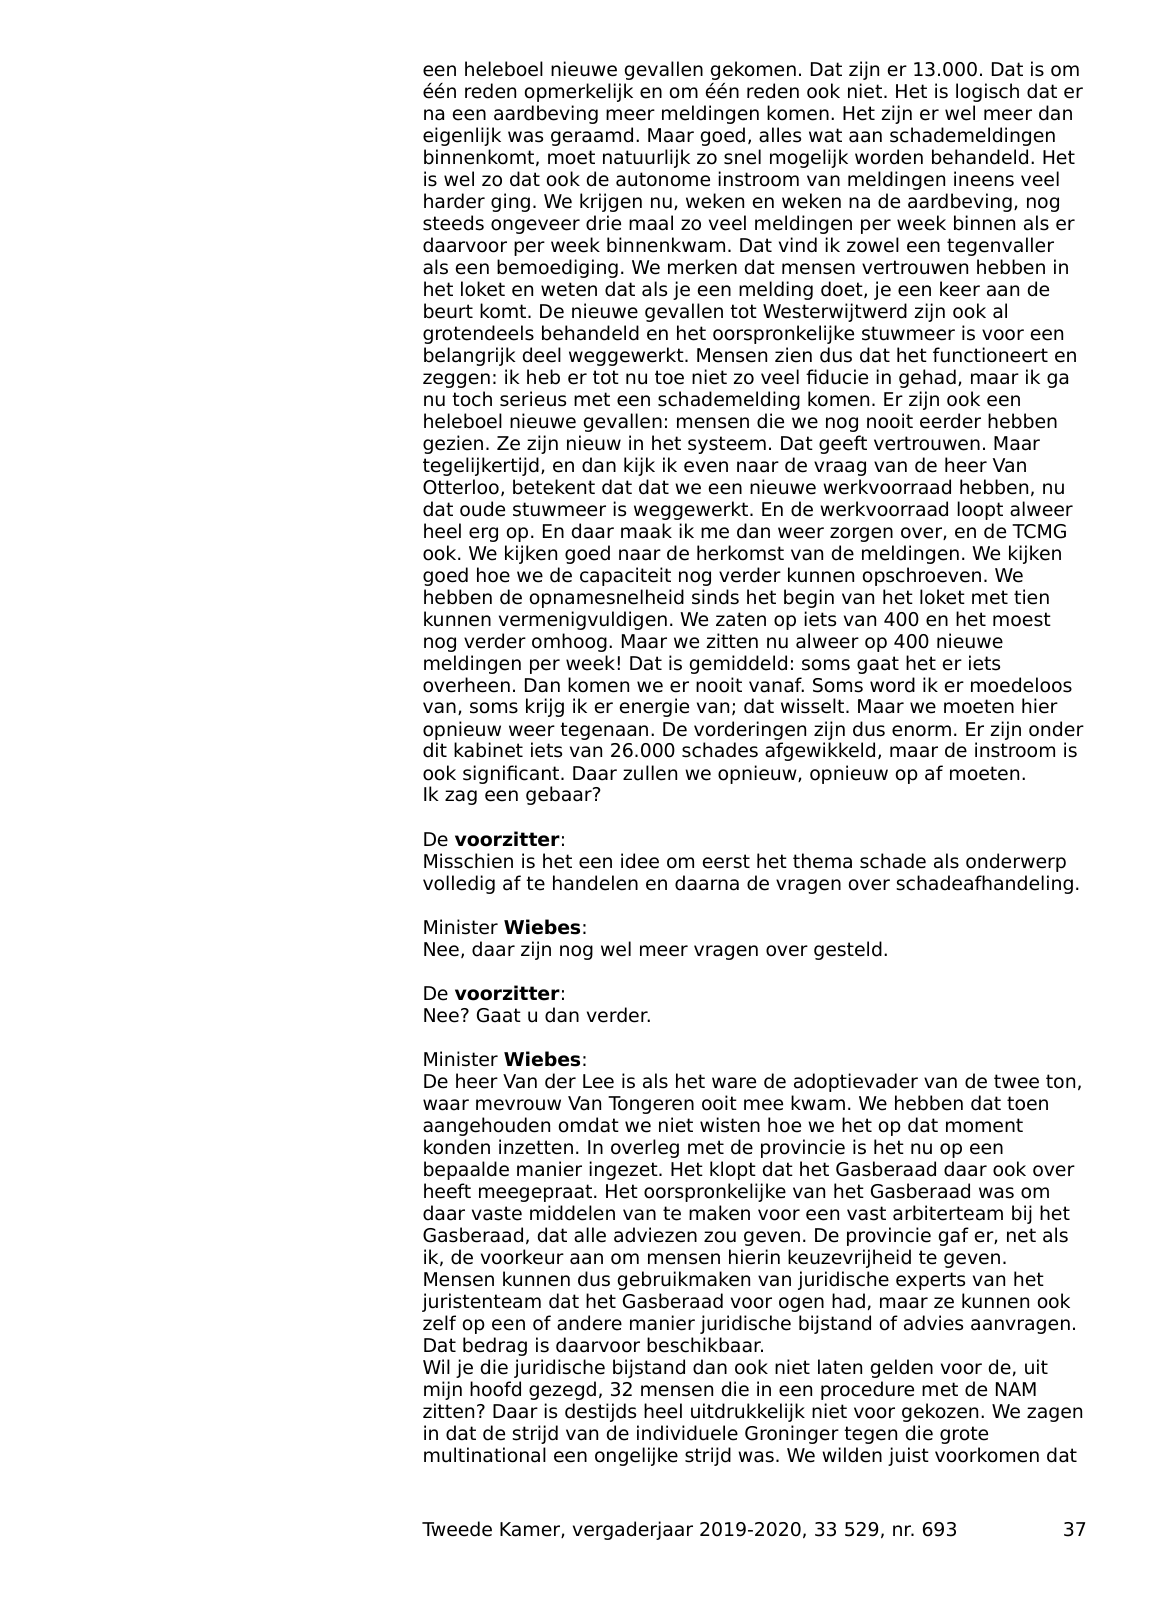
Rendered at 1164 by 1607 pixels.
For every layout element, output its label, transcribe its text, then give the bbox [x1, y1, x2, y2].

text Nee, daar zijn nog wel meer vragen over gesteld. [422, 939, 1087, 961]
text een heleboel nieuwe gevallen gekomen. Dat zijn er 13.000. Dat is om één reden opmerkelijk en om één reden ook niet. Het is logisch dat er na een aardbeving meer meldingen komen. Het zijn er wel meer dan eigenlijk was geraamd. Maar goed, alles wat aan schademeldingen binnenkomt, moet natuurlijk zo snel mogelijk worden behandeld. Het is wel zo dat ook de autonome instroom van meldingen ineens veel harder ging. We krijgen nu, weken en weken na de aardbeving, nog steeds ongeveer drie maal zo veel meldingen per week binnen als er daarvoor per week binnenkwam. Dat vind ik zowel een tegenvaller als een bemoediging. We merken dat mensen vertrouwen hebben in het loket en weten dat als je een melding doet, je een keer aan de beurt komt. De nieuwe gevallen tot Westerwijtwerd zijn ook al grotendeels behandeld en het oorspronkelijke stuwmeer is voor een belangrijk deel weggewerkt. Mensen zien dus dat het functioneert en zeggen: ik heb er tot nu toe niet zo veel fiducie in gehad, maar ik ga nu toch serieus met een schademelding komen. Er zijn ook een heleboel nieuwe gevallen: mensen die we nog nooit eerder hebben gezien. Ze zijn nieuw in het systeem. Dat geeft vertrouwen. Maar tegelijkertijd, en dan kijk ik even naar de vraag van de heer Van Otterloo, betekent dat dat we een nieuwe werkvoorraad hebben, nu dat oude stuwmeer is weggewerkt. En de werkvoorraad loopt alweer heel erg op. En daar maak ik me dan weer zorgen over, en de TCMG ook. We kijken goed naar de herkomst van de meldingen. We kijken goed hoe we de capaciteit nog verder kunnen opschroeven. We hebben de opnamesnelheid sinds het begin van het loket met tien kunnen vermenigvuldigen. We zaten op iets van 400 en het moest nog verder omhoog. Maar we zitten nu alweer op 400 nieuwe meldingen per week! Dat is gemiddeld: soms gaat het er iets overheen. Dan komen we er nooit vanaf. Soms word ik er moedeloos van, soms krijg ik er energie van; dat wisselt. Maar we moeten hier opnieuw weer tegenaan. De vorderingen zijn dus enorm. Er zijn onder dit kabinet iets van 26.000 schades afgewikkeld, maar de instroom is ook significant. Daar zullen we opnieuw, opnieuw op af moeten. [422, 59, 1087, 784]
text Nee? Gaat u dan verder. [422, 1005, 1087, 1027]
text De heer Van der Lee is als het ware de adoptievader van de twee ton, waar mevrouw Van Tongeren ooit mee kwam. We hebben dat toen aangehouden omdat we niet wisten hoe we het op dat moment konden inzetten. In overleg met de provincie is het nu op een bepaalde manier ingezet. Het klopt dat het Gasberaad daar ook over heeft meegepraat. Het oorspronkelijke van het Gasberaad was om daar vaste middelen van te maken voor een vast arbiterteam bij het Gasberaad, dat alle adviezen zou geven. De provincie gaf er, net als ik, de voorkeur aan om mensen hierin keuzevrijheid te geven. Mensen kunnen dus gebruikmaken van juridische experts van het juristenteam dat het Gasberaad voor ogen had, maar ze kunnen ook zelf op een of andere manier juridische bijstand of advies aanvragen. Dat bedrag is daarvoor beschikbaar. [422, 1071, 1087, 1357]
text De voorzitter: [422, 983, 1087, 1005]
text Misschien is het een idee om eerst het thema schade als onderwerp volledig af te handelen en daarna de vragen over schadeafhandeling. [422, 851, 1087, 894]
text De voorzitter: [422, 828, 1087, 851]
text Ik zag een gebaar? [422, 784, 1087, 806]
text Minister Wiebes: [422, 917, 1087, 939]
text Minister Wiebes: [422, 1049, 1087, 1071]
text Wil je die juridische bijstand dan ook niet laten gelden voor de, uit mijn hoofd gezegd, 32 mensen die in een procedure met de NAM zitten? Daar is destijds heel uitdrukkelijk niet voor gekozen. We zagen in dat de strijd van de individuele Groninger tegen die grote multinational een ongelijke strijd was. We wilden juist voorkomen dat [422, 1357, 1087, 1467]
